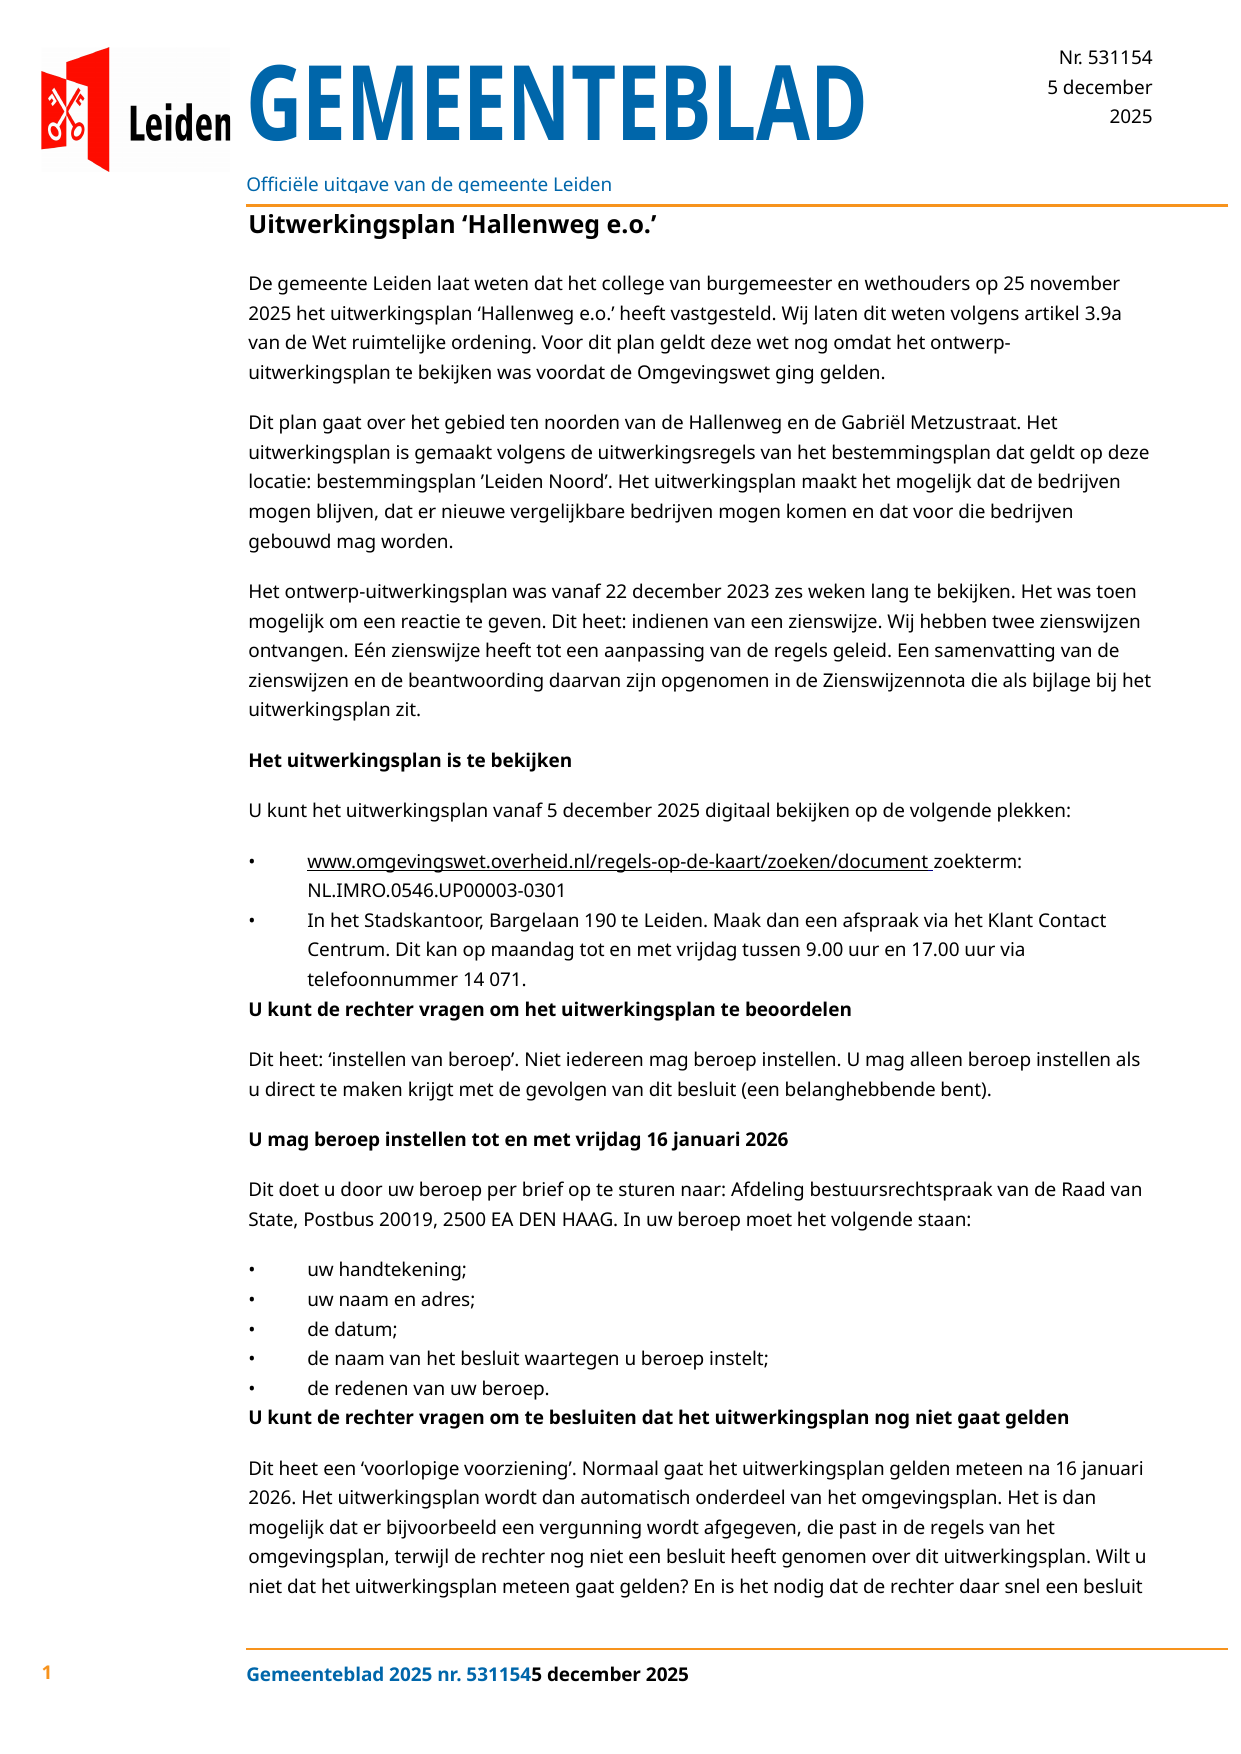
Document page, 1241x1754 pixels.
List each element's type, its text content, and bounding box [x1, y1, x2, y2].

text Het ontwerp-uitwerkingsplan was vanaf 22 december 2023 zes weken lang te bekijken. Het was toen mogelijk om een reactie te geven. Dit heet: indienen van een zienswijze. Wij hebben twee zienswijzen ontvangen. Eén zienswijze heeft tot een aanpassing van de regels geleid. Een samenvatting van de zienswijzen en de beantwoording daarvan zijn opgenomen in de Zienswijzennota die als bijlage bij het uitwerkingsplan zit. [248, 578, 1152, 722]
text Dit doet u door uw beroep per brief op te sturen naar: Afdeling bestuursrechtspraak van de Raad van State, Postbus 20019, 2500 EA DEN HAAG. In uw beroep moet het volgende staan: [248, 1177, 1152, 1232]
text U kunt de rechter vragen om het uitwerkingsplan te beoordelen [248, 996, 1152, 1021]
text De gemeente Leiden laat weten dat het college van burgemeester en wethouders op 25 november 2025 het uitwerkingsplan ‘Hallenweg e.o.’ heeft vastgesteld. Wij laten dit weten volgens artikel 3.9a van de Wet ruimtelijke ordening. Voor dit plan geldt deze wet nog omdat het ontwerp-uitwerkingsplan te bekijken was voordat de Omgevingswet ging gelden. [248, 270, 1152, 385]
text Dit plan gaat over het gebied ten noorden van de Hallenweg en de Gabriël Metzustraat. Het uitwerkingsplan is gemaakt volgens de uitwerkingsregels van het bestemmingsplan dat geldt op deze locatie: bestemmingsplan ’Leiden Noord’. Het uitwerkingsplan maakt het mogelijk dat de bedrijven mogen blijven, dat er nieuwe vergelijkbare bedrijven mogen komen en dat voor die bedrijven gebouwd mag worden. [248, 409, 1152, 553]
text Het uitwerkingsplan is te bekijken [248, 747, 1152, 773]
text U kunt het uitwerkingsplan vanaf 5 december 2025 digitaal bekijken op de volgende plekken: [248, 797, 1152, 823]
text Uitwerkingsplan ‘Hallenweg e.o.’ [248, 207, 1152, 241]
list www.omgevingswet.overheid.nl/regels-op-de-kaart/zoeken/document zoekterm: NL.IMRO.0546.UP00003-0301 [248, 848, 1152, 903]
text Dit heet een ‘voorlopige voorziening’. Normaal gaat het uitwerkingsplan gelden meteen na 16 januari 2026. Het uitwerkingsplan wordt dan automatisch onderdeel van het omgevingsplan. Het is dan mogelijk dat er bijvoorbeeld een vergunning wordt afgegeven, die past in de regels van het omgevingsplan, terwijl de rechter nog niet een besluit heeft genomen over dit uitwerkingsplan. Wilt u niet dat het uitwerkingsplan meteen gaat gelden? En is het nodig dat de rechter daar snel een besluit [248, 1455, 1152, 1599]
picture [41, 47, 231, 172]
text U mag beroep instellen tot en met vrijdag 16 januari 2026 [248, 1126, 1152, 1152]
list In het Stadskantoor, Bargelaan 190 te Leiden. Maak dan een afspraak via het Klant Contact Centrum. Dit kan op maandag tot en met vrijdag tussen 9.00 uur en 17.00 uur via telefoonnummer 14 071. [248, 907, 1152, 992]
list de redenen van uw beroep. [248, 1375, 1152, 1401]
list de naam van het besluit waartegen u beroep instelt; [248, 1345, 1152, 1371]
list uw naam en adres; [248, 1286, 1152, 1312]
text Dit heet: ‘instellen van beroep’. Niet iedereen mag beroep instellen. U mag alleen beroep instellen als u direct te maken krijgt met de gevolgen van dit besluit (een belanghebbende bent). [248, 1046, 1152, 1101]
text U kunt de rechter vragen om te besluiten dat het uitwerkingsplan nog niet gaat gelden [248, 1404, 1152, 1430]
list uw handtekening; [248, 1257, 1152, 1282]
list de datum; [248, 1316, 1152, 1341]
